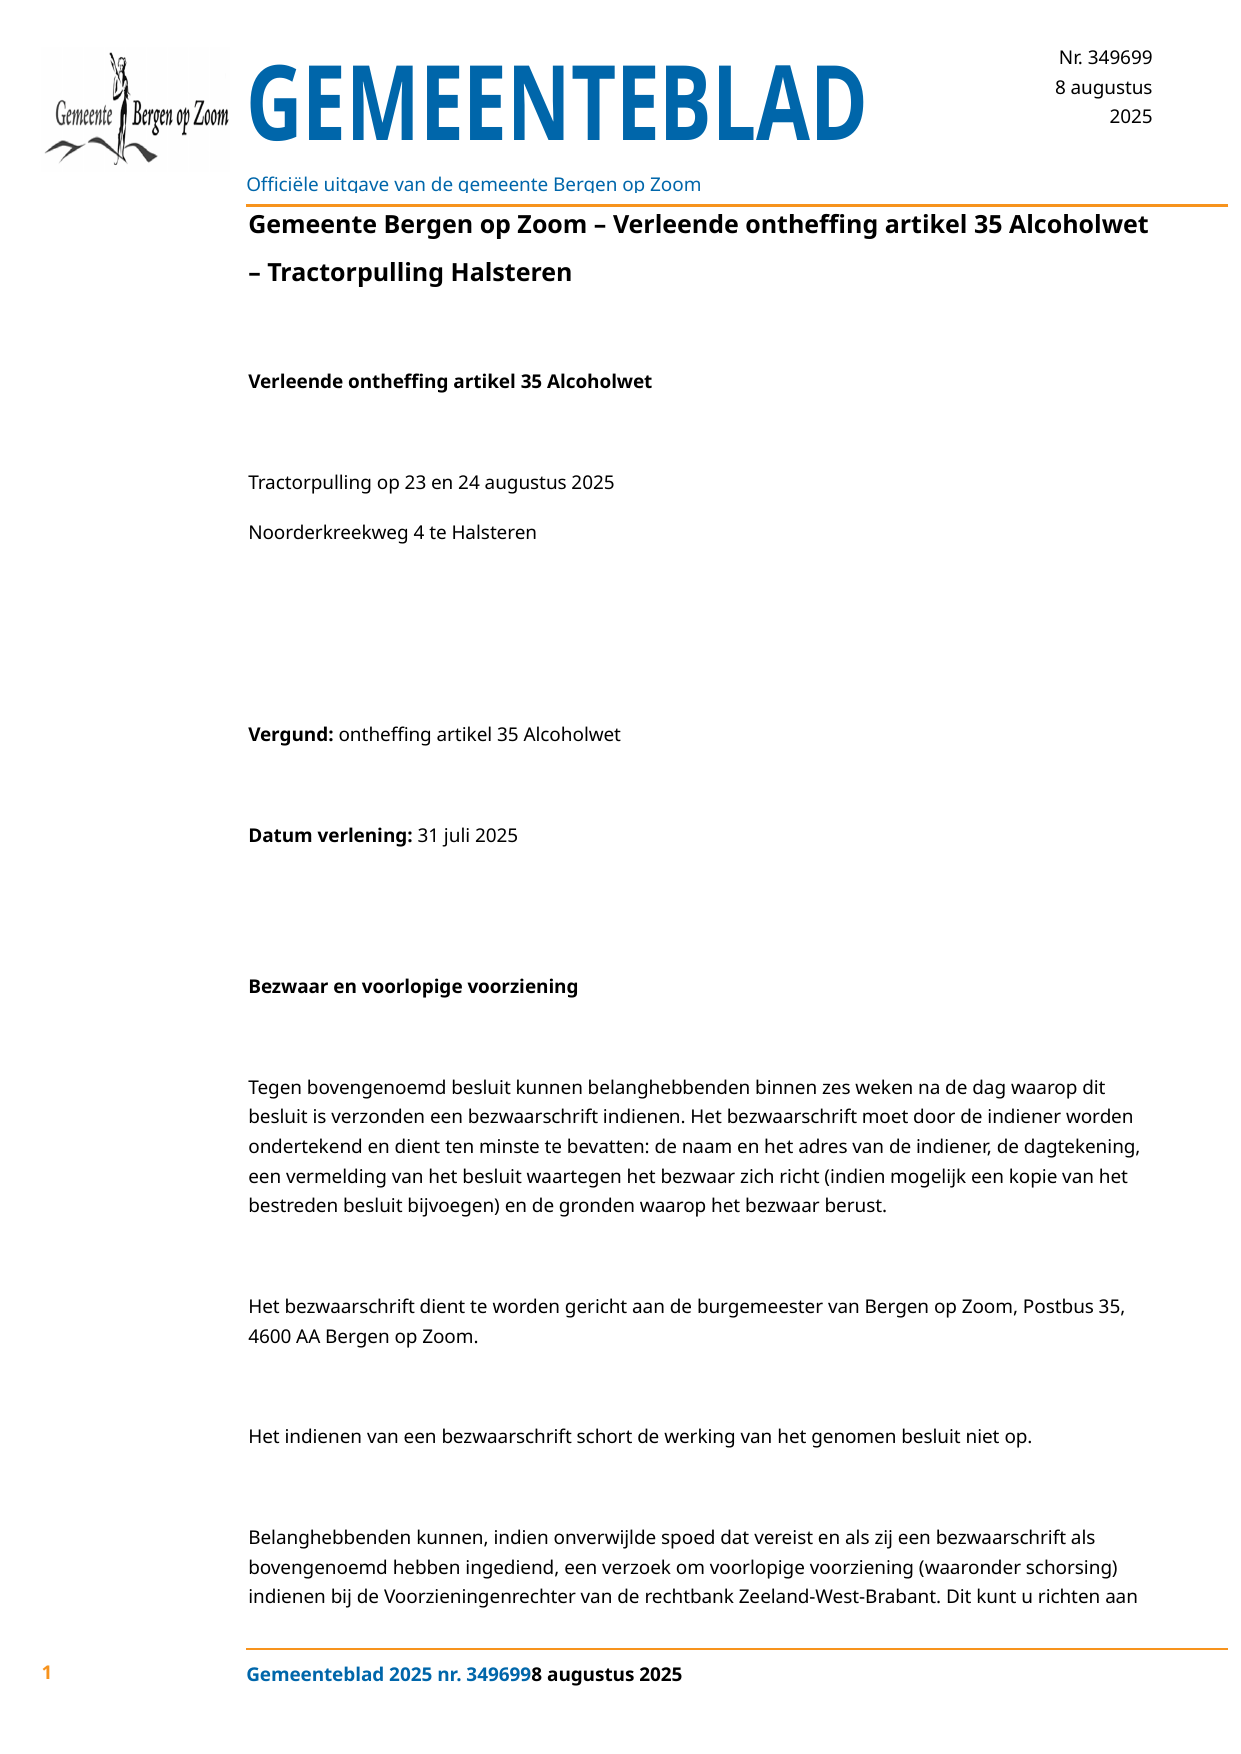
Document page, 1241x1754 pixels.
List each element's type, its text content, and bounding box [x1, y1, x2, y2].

text Tractorpulling op 23 en 24 augustus 2025 [248, 469, 1152, 495]
text Belanghebbenden kunnen, indien onverwijlde spoed dat vereist en als zij een bezwaarschrift als bovengenoemd hebben ingediend, een verzoek om voorlopige voorziening (waaronder schorsing) indienen bij de Voorzieningenrechter van de rechtbank Zeeland-West-Brabant. Dit kunt u richten aan [248, 1524, 1152, 1609]
text Vergund: ontheffing artikel 35 Alcoholwet [248, 721, 1152, 747]
text Datum verlening: 31 juli 2025 [248, 822, 1152, 848]
text Noorderkreekweg 4 te Halsteren [248, 519, 1152, 545]
text Verleende ontheffing artikel 35 Alcoholwet [248, 368, 1152, 394]
text Bezwaar en voorlopige voorziening [248, 973, 1152, 999]
text Het indienen van een bezwaarschrift schort de werking van het genomen besluit niet op. [248, 1424, 1152, 1449]
text Het bezwaarschrift dient te worden gericht aan de burgemeester van Bergen op Zoom, Postbus 35, 4600 AA Bergen op Zoom. [248, 1293, 1152, 1349]
picture [41, 47, 231, 172]
text Tegen bovengenoemd besluit kunnen belanghebbenden binnen zes weken na de dag waarop dit besluit is verzonden een bezwaarschrift indienen. Het bezwaarschrift moet door de indiener worden ondertekend en dient ten minste te bevatten: de naam en het adres van de indiener, de dagtekening, een vermelding van het besluit waartegen het bezwaar zich richt (indien mogelijk een kopie van het bestreden besluit bijvoegen) en de gronden waarop het bezwaar berust. [248, 1074, 1152, 1218]
text Gemeente Bergen op Zoom – Verleende ontheffing artikel 35 Alcoholwet – Tractorpulling Halsteren [248, 207, 1152, 288]
